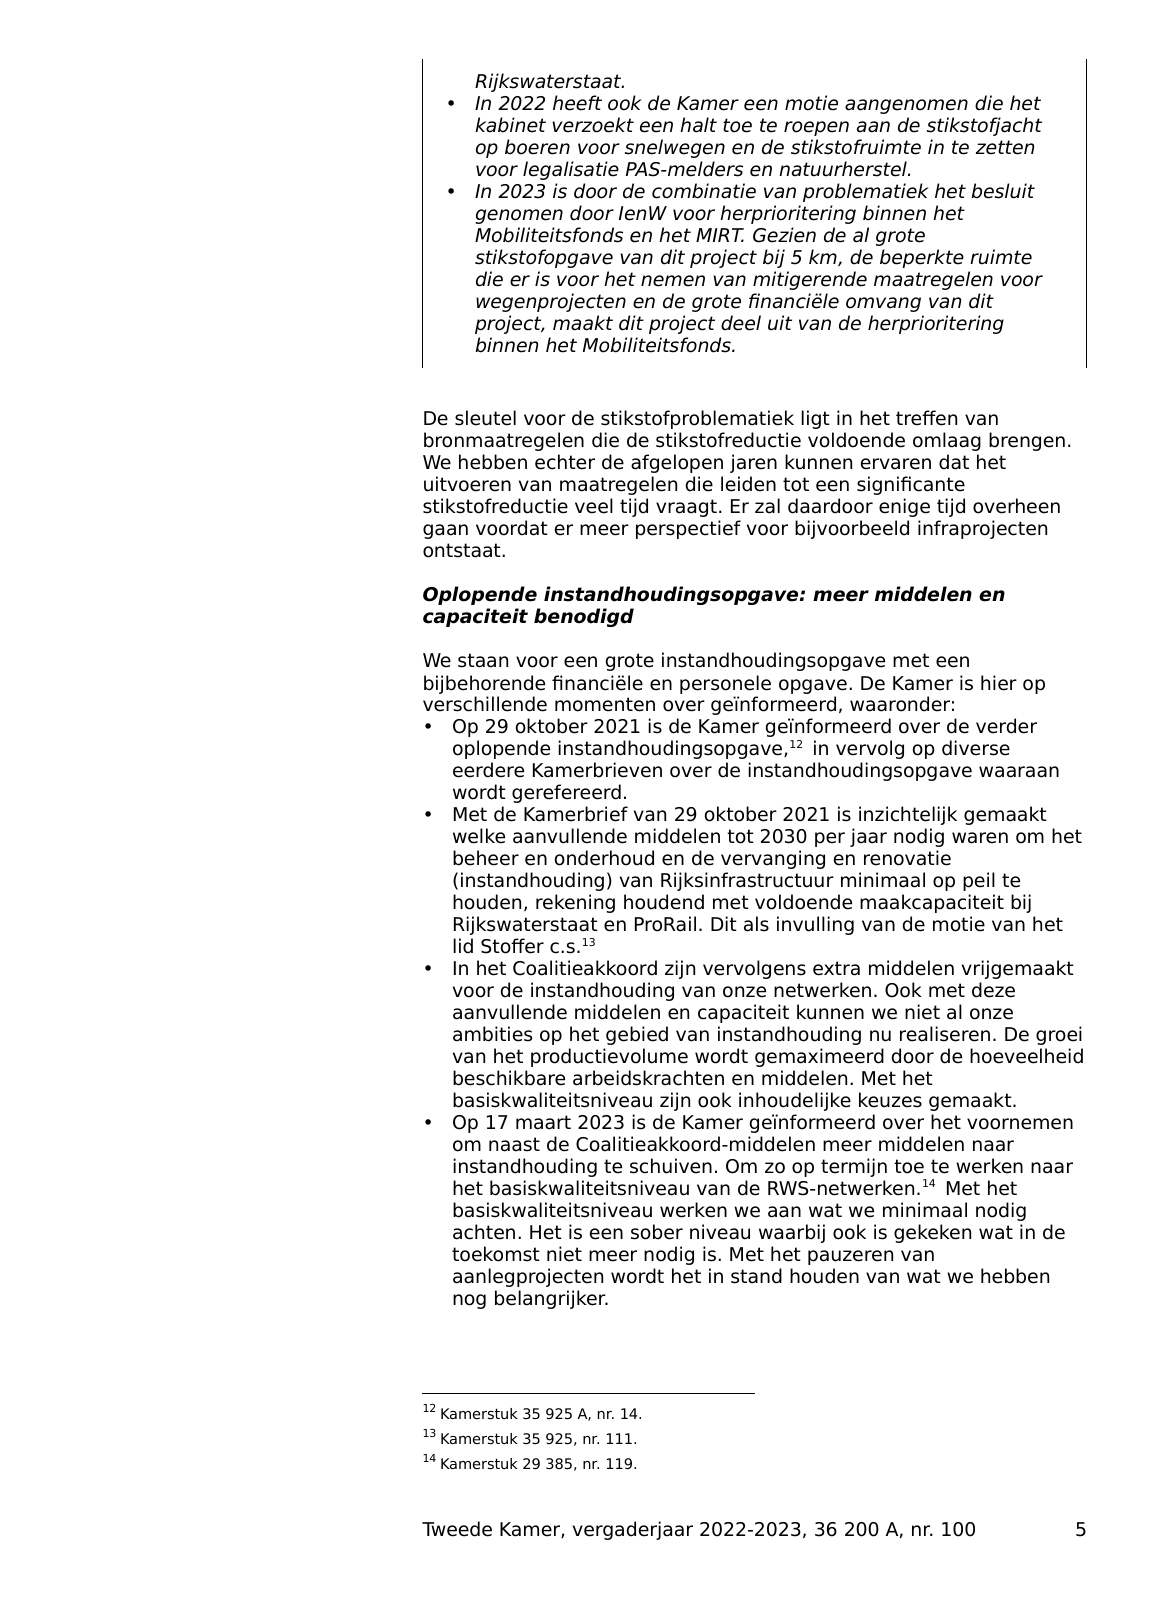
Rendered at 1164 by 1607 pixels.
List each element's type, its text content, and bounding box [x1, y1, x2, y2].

text Kamerstuk 35 925, nr. 111. [422, 1427, 1087, 1449]
subtitle Oplopende instandhoudingsopgave: meer middelen en capaciteit benodigd [422, 584, 1087, 628]
text • Met de Kamerbrief van 29 oktober 2021 is inzichtelijk gemaakt welke aanvullende middelen tot 2030 per jaar nodig waren om het beheer en onderhoud en de vervanging en renovatie (instandhouding) van Rijksinfrastructuur minimaal op peil te houden, rekening houdend met voldoende maakcapaciteit bij Rijkswaterstaat en ProRail. Dit als invulling van de motie van het lid Stoffer c.s. [422, 804, 1087, 958]
text Kamerstuk 29 385, nr. 119. [422, 1452, 1087, 1474]
text De sleutel voor de stikstofproblematiek ligt in het treffen van bronmaatregelen die de stikstofreductie voldoende omlaag brengen. We hebben echter de afgelopen jaren kunnen ervaren dat het uitvoeren van maatregelen die leiden tot een significante stikstofreductie veel tijd vraagt. Er zal daardoor enige tijd overheen gaan voordat er meer perspectief voor bijvoorbeeld infraprojecten ontstaat. [422, 408, 1087, 562]
text • Op 17 maart 2023 is de Kamer geïnformeerd over het voornemen om naast de Coalitieakkoord-middelen meer middelen naar instandhouding te schuiven. Om zo op termijn toe te werken naar het basiskwaliteitsniveau van de RWS-netwerken. Met het basiskwaliteitsniveau werken we aan wat we minimaal nodig achten. Het is een sober niveau waarbij ook is gekeken wat in de toekomst niet meer nodig is. Met het pauzeren van aanlegprojecten wordt het in stand houden van wat we hebben nog belangrijker. [422, 1112, 1087, 1310]
text Kamerstuk 35 925 A, nr. 14. [422, 1402, 1087, 1424]
table_header Rijkswaterstaat. • In 2022 heeft ook de Kamer een motie aangenomen die het kabinet verzoekt een halt toe te roepen aan de stikstofjacht op boeren voor snelwegen en de stikstofruimte in te zetten voor legalisatie PAS-melders en natuurherstel. • In 2023 is door de combinatie van problematiek het besluit genomen door IenW voor herprioritering binnen het Mobiliteitsfonds en het MIRT. Gezien de al grote stikstofopgave van dit project bij 5 km, de beperkte ruimte die er is voor het nemen van mitigerende maatregelen voor wegenprojecten en de grote financiële omvang van dit project, maakt dit project deel uit van de herprioritering binnen het Mobiliteitsfonds. [423, 59, 1086, 368]
text • Op 29 oktober 2021 is de Kamer geïnformeerd over de verder oplopende instandhoudingsopgave, in vervolg op diverse eerdere Kamerbrieven over de instandhoudingsopgave waaraan wordt gerefereerd. [422, 716, 1087, 804]
text We staan voor een grote instandhoudingsopgave met een bijbehorende financiële en personele opgave. De Kamer is hier op verschillende momenten over geïnformeerd, waaronder: [422, 650, 1087, 716]
text • In het Coalitieakkoord zijn vervolgens extra middelen vrijgemaakt voor de instandhouding van onze netwerken. Ook met deze aanvullende middelen en capaciteit kunnen we niet al onze ambities op het gebied van instandhouding nu realiseren. De groei van het productievolume wordt gemaximeerd door de hoeveelheid beschikbare arbeidskrachten en middelen. Met het basiskwaliteitsniveau zijn ook inhoudelijke keuzes gemaakt. [422, 958, 1087, 1112]
